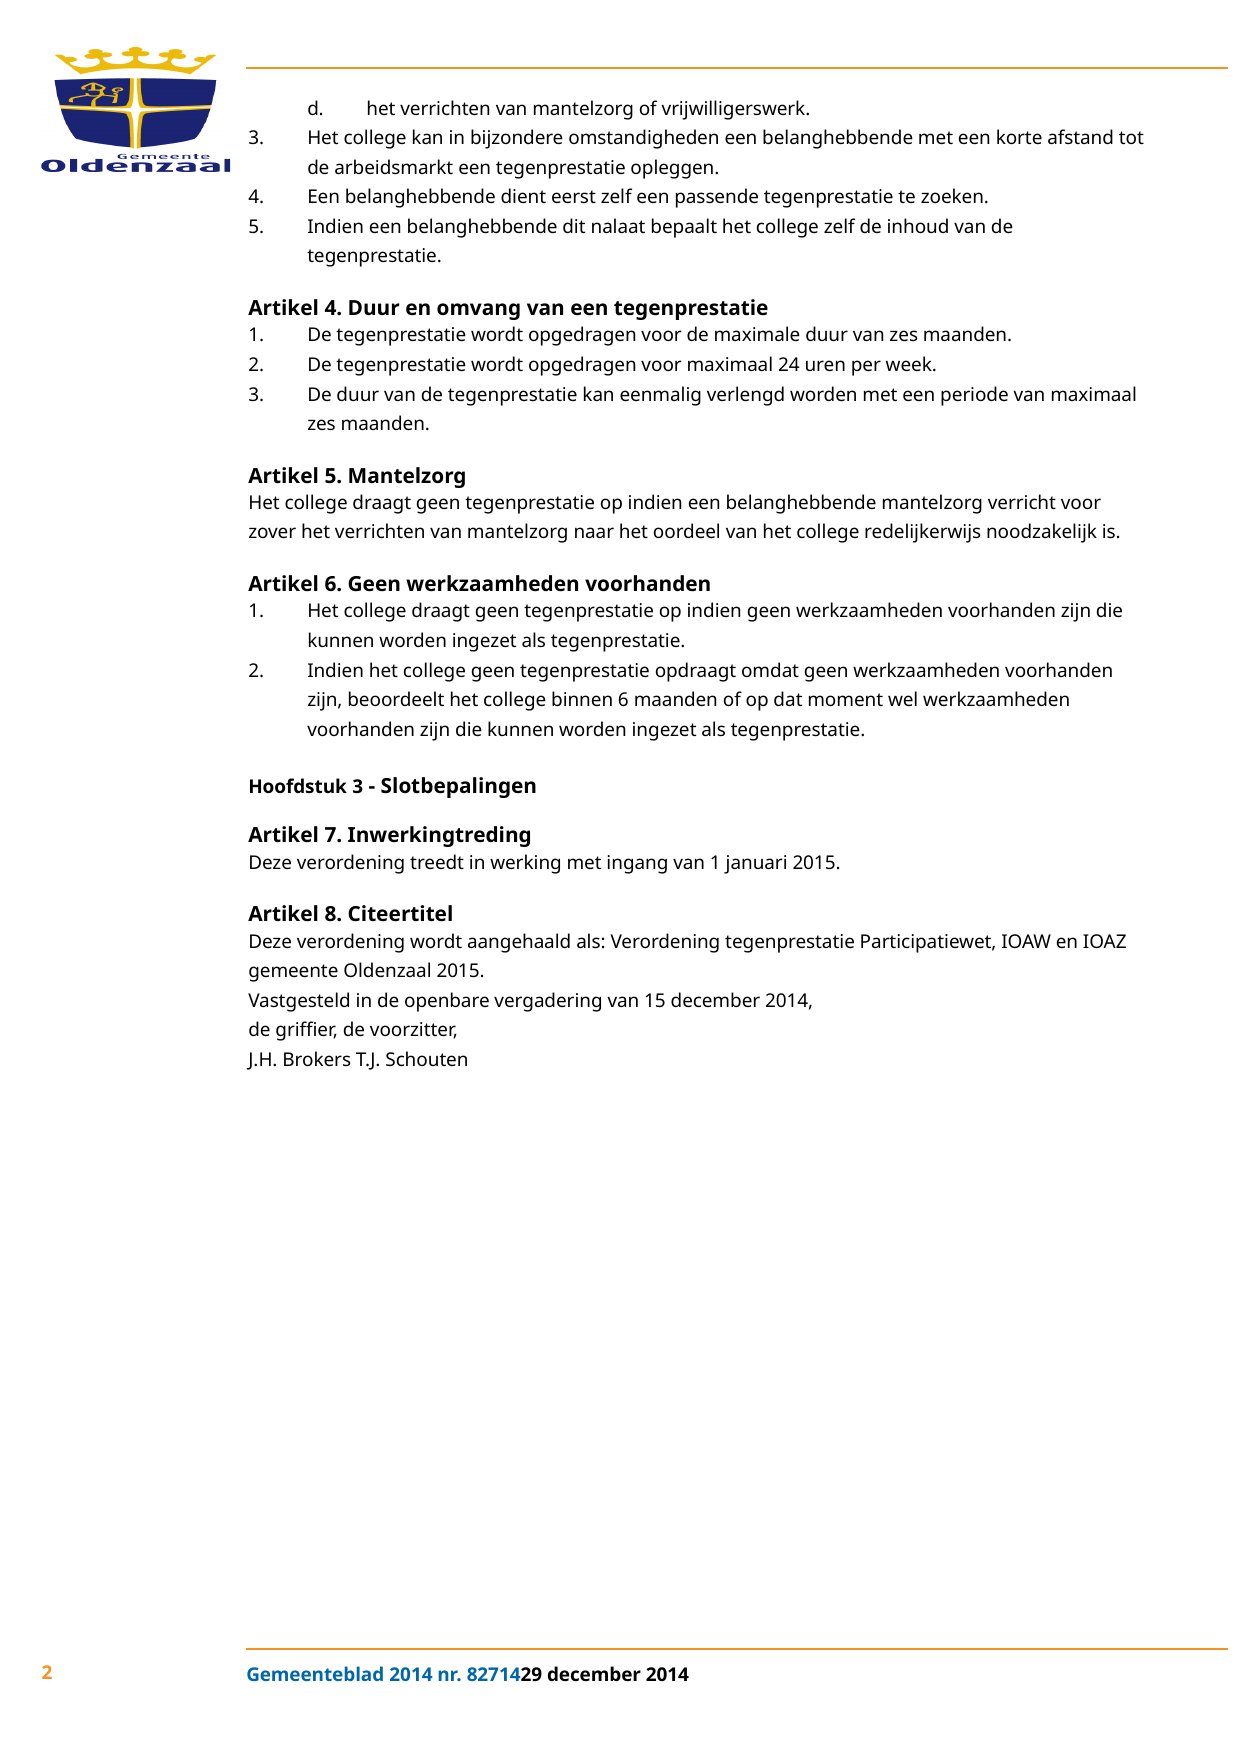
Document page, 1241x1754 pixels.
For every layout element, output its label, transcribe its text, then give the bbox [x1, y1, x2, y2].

text Deze verordening treedt in werking met ingang van 1 januari 2015. [248, 849, 1152, 875]
text Hoofdstuk 3 - Slotbepalingen [248, 771, 1152, 800]
text Het college draagt geen tegenprestatie op indien een belanghebbende mantelzorg verricht voor zover het verrichten van mantelzorg naar het oordeel van het college redelijkerwijs noodzakelijk is. [248, 489, 1152, 544]
text Artikel 5. Mantelzorg [248, 461, 1152, 489]
text Vastgesteld in de openbare vergadering van 15 december 2014, [248, 987, 1152, 1013]
list De tegenprestatie wordt opgedragen voor maximaal 24 uren per week. [248, 351, 1152, 377]
list Een belanghebbende dient eerst zelf een passende tegenprestatie te zoeken. [248, 183, 1152, 209]
list Indien een belanghebbende dit nalaat bepaalt het college zelf de inhoud van de tegenprestatie. [248, 213, 1152, 268]
text Artikel 4. Duur en omvang van een tegenprestatie [248, 293, 1152, 322]
text Deze verordening wordt aangehaald als: Verordening tegenprestatie Participatiewet, IOAW en IOAZ gemeente Oldenzaal 2015. [248, 928, 1152, 983]
list De tegenprestatie wordt opgedragen voor de maximale duur van zes maanden. [248, 322, 1152, 347]
list Het college kan in bijzondere omstandigheden een belanghebbende met een korte afstand tot de arbeidsmarkt een tegenprestatie opleggen. [248, 124, 1152, 180]
list het verrichten van mantelzorg of vrijwilligerswerk. [307, 95, 1152, 121]
text Artikel 8. Citeertitel [248, 899, 1152, 928]
text J.H. Brokers T.J. Schouten [248, 1046, 1152, 1072]
list Indien het college geen tegenprestatie opdraagt omdat geen werkzaamheden voorhanden zijn, beoordeelt het college binnen 6 maanden of op dat moment wel werkzaamheden voorhanden zijn die kunnen worden ingezet als tegenprestatie. [248, 657, 1152, 742]
picture [41, 47, 231, 172]
list Het college draagt geen tegenprestatie op indien geen werkzaamheden voorhanden zijn die kunnen worden ingezet als tegenprestatie. [248, 598, 1152, 653]
list De duur van de tegenprestatie kan eenmalig verlengd worden met een periode van maximaal zes maanden. [248, 381, 1152, 436]
text de griffier, de voorzitter, [248, 1017, 1152, 1042]
text Artikel 6. Geen werkzaamheden voorhanden [248, 569, 1152, 598]
text Artikel 7. Inwerkingtreding [248, 821, 1152, 849]
